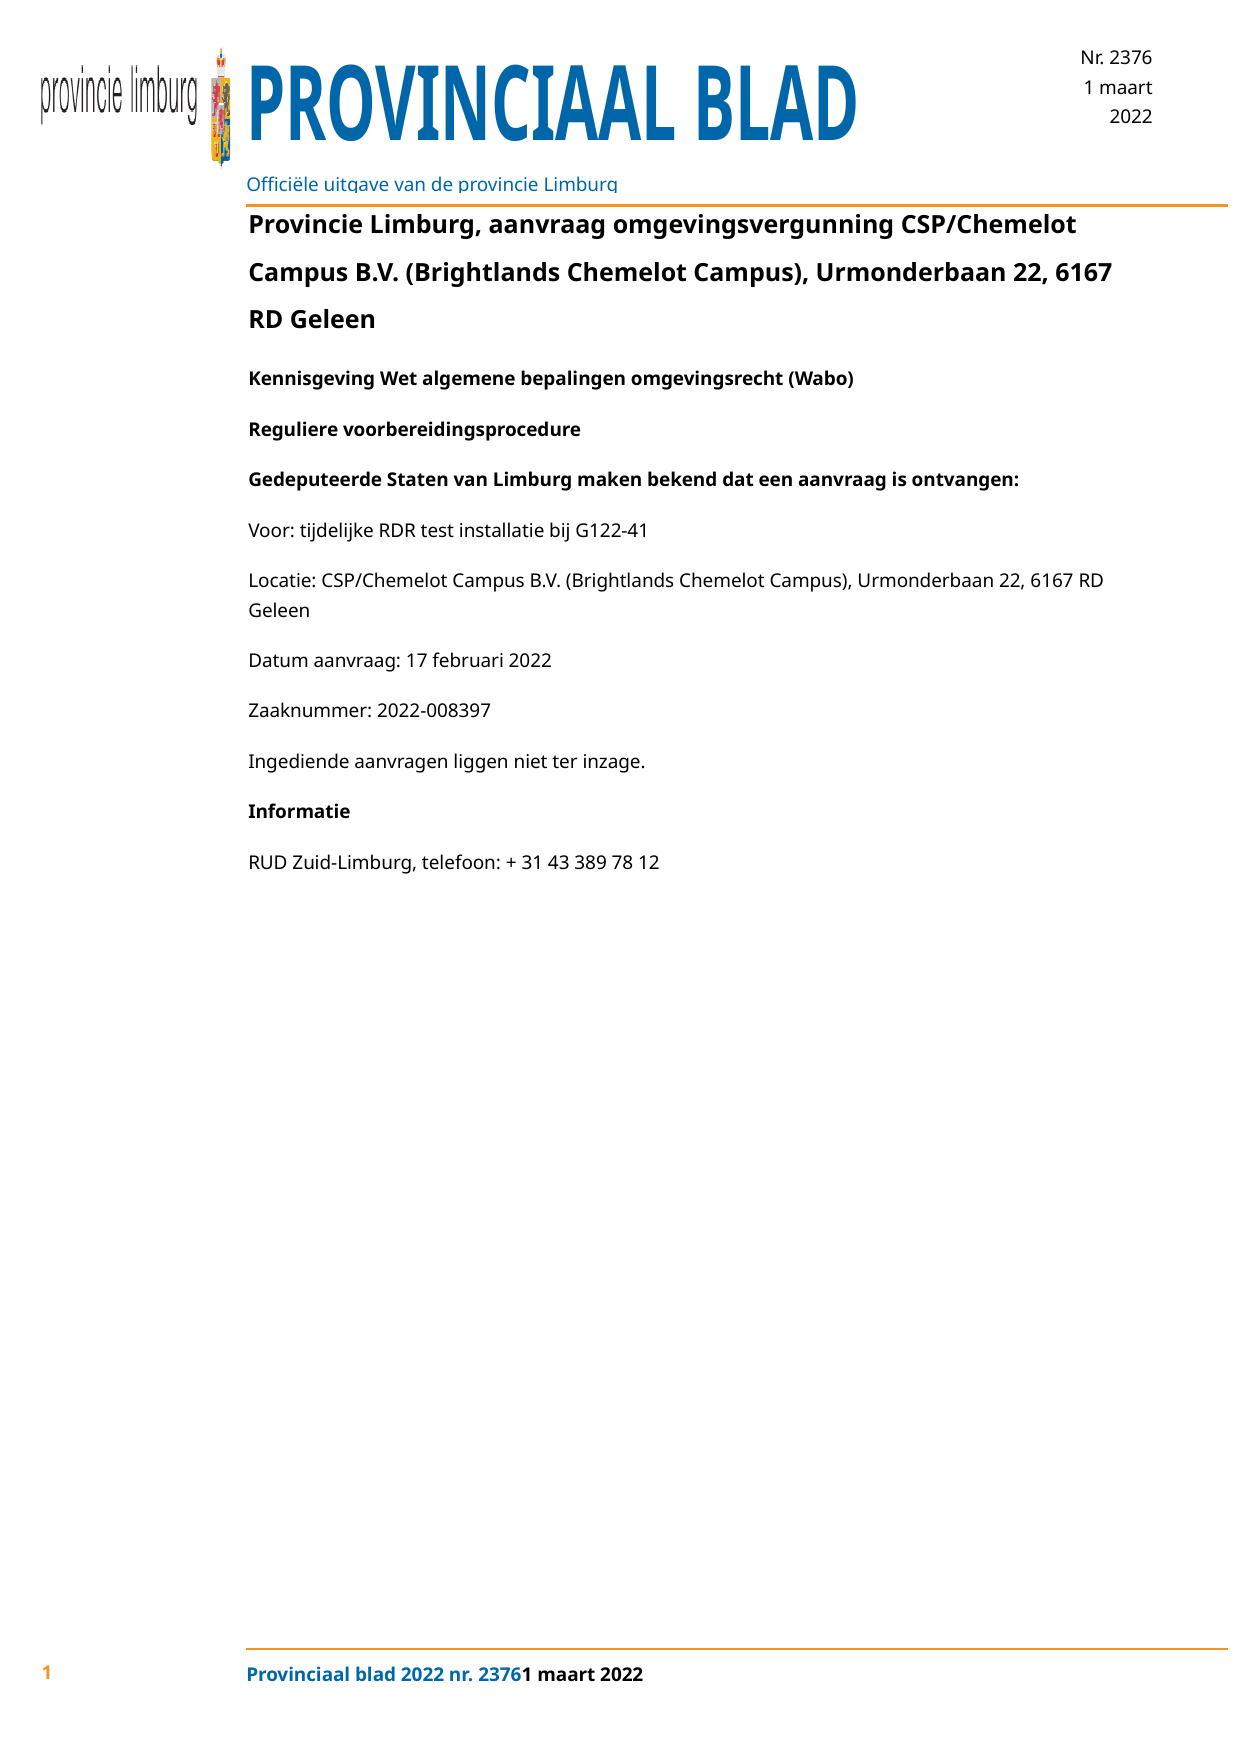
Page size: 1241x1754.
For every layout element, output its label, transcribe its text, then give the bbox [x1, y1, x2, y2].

text Locatie: CSP/Chemelot Campus B.V. (Brightlands Chemelot Campus), Urmonderbaan 22, 6167 RD Geleen [248, 567, 1152, 622]
text Kennisgeving Wet algemene bepalingen omgevingsrecht (Wabo) [248, 366, 1152, 391]
text Reguliere voorbereidingsprocedure [248, 416, 1152, 442]
text Voor: tijdelijke RDR test installatie bij G122-41 [248, 517, 1152, 542]
text Ingediende aanvragen liggen niet ter inzage. [248, 748, 1152, 774]
text Informatie [248, 798, 1152, 824]
text Datum aanvraag: 17 februari 2022 [248, 647, 1152, 673]
text RUD Zuid-Limburg, telefoon: + 31 43 389 78 12 [248, 849, 1152, 874]
text Zaaknummer: 2022-008397 [248, 698, 1152, 723]
text Provincie Limburg, aanvraag omgevingsvergunning CSP/Chemelot Campus B.V. (Brightlands Chemelot Campus), Urmonderbaan 22, 6167 RD Geleen [248, 207, 1152, 336]
picture [41, 47, 231, 172]
text Gedeputeerde Staten van Limburg maken bekend dat een aanvraag is ontvangen: [248, 466, 1152, 492]
